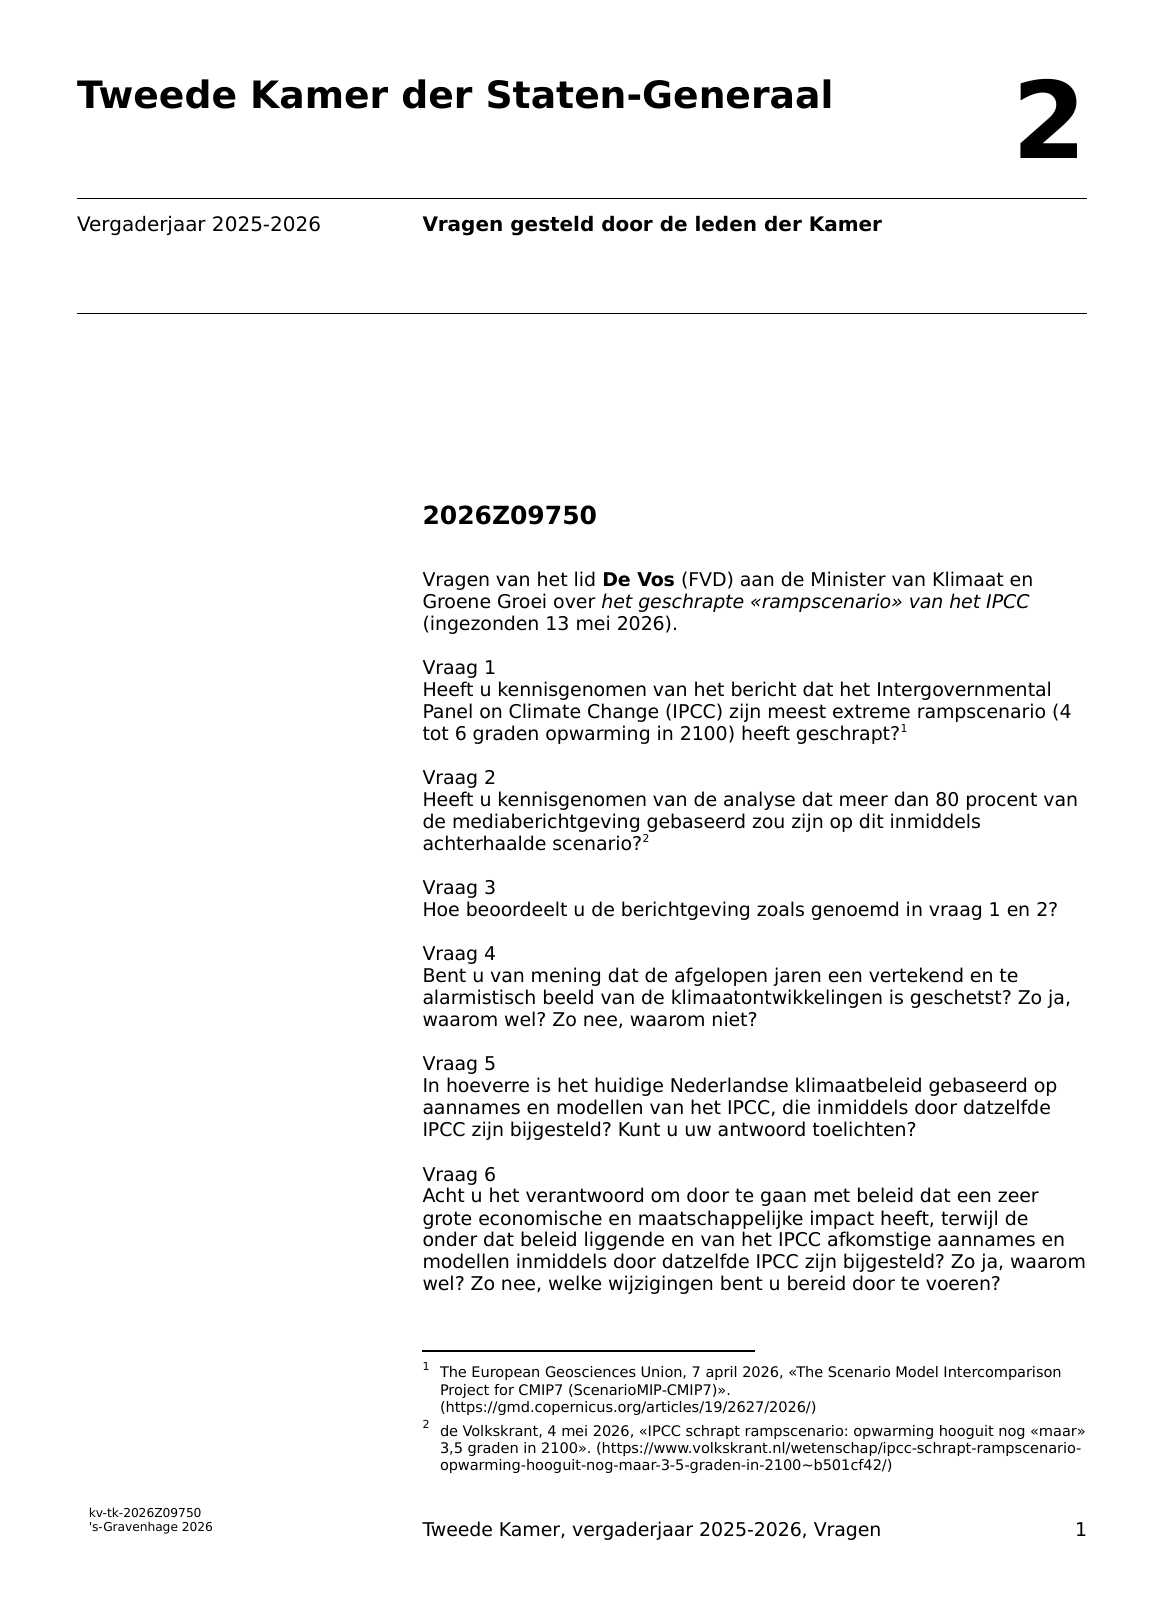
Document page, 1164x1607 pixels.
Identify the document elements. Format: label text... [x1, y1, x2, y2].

text Vraag 2 [422, 767, 1087, 789]
text Hoe beoordeelt u de berichtgeving zoals genoemd in vraag 1 en 2? [422, 899, 1087, 921]
text Vragen van het lid De Vos (FVD) aan de Minister van Klimaat en Groene Groei over het geschrapte «rampscenario» van het IPCC (ingezonden 13 mei 2026). [422, 569, 1087, 635]
text Heeft u kennisgenomen van de analyse dat meer dan 80 procent van de mediaberichtgeving gebaseerd zou zijn op dit inmiddels achterhaalde scenario? [422, 789, 1087, 855]
text Vraag 4 [422, 943, 1087, 965]
table_cell Vergaderjaar 2025-2026 [77, 199, 422, 313]
table_header Tweede Kamer der Staten-Generaal [77, 59, 886, 198]
text 's-Gravenhage 2026 [88, 1520, 323, 1534]
text Vraag 6 [422, 1163, 1087, 1185]
table_cell Vragen gesteld door de leden der Kamer [422, 199, 1087, 313]
text 2026Z09750 [422, 501, 1087, 531]
text In hoeverre is het huidige Nederlandse klimaatbeleid gebaseerd op aannames en modellen van het IPCC, die inmiddels door datzelfde IPCC zijn bijgesteld? Kunt u uw antwoord toelichten? [422, 1075, 1087, 1141]
text Vraag 3 [422, 877, 1087, 899]
text The European Geosciences Union, 7 april 2026, «The Scenario Model Intercomparison Project for CMIP7 (ScenarioMIP-CMIP7)». (https://gmd.copernicus.org/articles/19/2627/2026/) [422, 1360, 1087, 1416]
text Vraag 1 [422, 657, 1087, 679]
text Vraag 5 [422, 1053, 1087, 1075]
text Heeft u kennisgenomen van het bericht dat het Intergovernmental Panel on Climate Change (IPCC) zijn meest extreme rampscenario (4 tot 6 graden opwarming in 2100) heeft geschrapt? [422, 679, 1087, 745]
table_header 2 [886, 59, 1087, 198]
text de Volkskrant, 4 mei 2026, «IPCC schrapt rampscenario: opwarming hooguit nog «maar» 3,5 graden in 2100». (https://www.volkskrant.nl/wetenschap/ipcc-schrapt-rampscenario-opwarming-hooguit-nog-maar-3-5-graden-in-2100~b501cf42/) [422, 1418, 1087, 1474]
text kv-tk-2026Z09750 [88, 1506, 323, 1520]
text Bent u van mening dat de afgelopen jaren een vertekend en te alarmistisch beeld van de klimaatontwikkelingen is geschetst? Zo ja, waarom wel? Zo nee, waarom niet? [422, 965, 1087, 1031]
text Acht u het verantwoord om door te gaan met beleid dat een zeer grote economische en maatschappelijke impact heeft, terwijl de onder dat beleid liggende en van het IPCC afkomstige aannames en modellen inmiddels door datzelfde IPCC zijn bijgesteld? Zo ja, waarom wel? Zo nee, welke wijzigingen bent u bereid door te voeren? [422, 1185, 1087, 1295]
